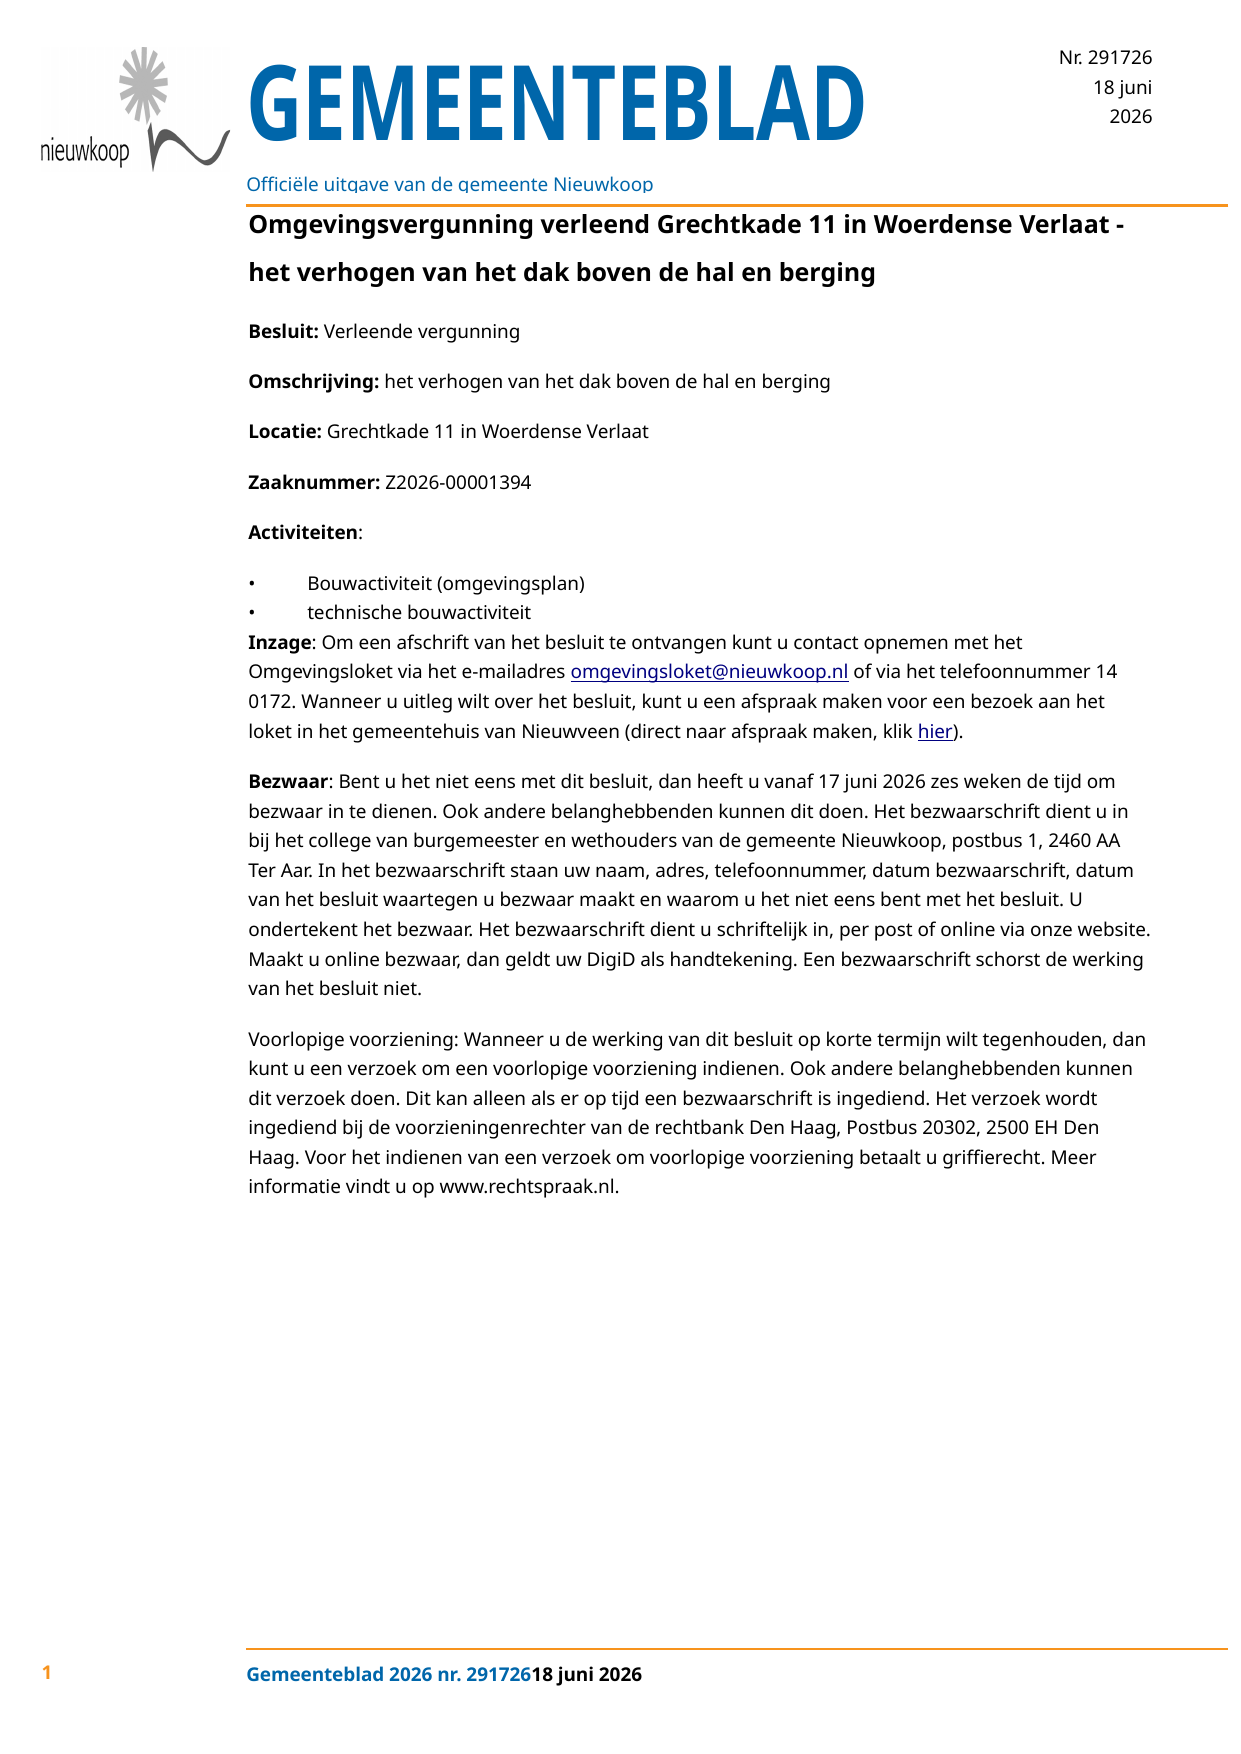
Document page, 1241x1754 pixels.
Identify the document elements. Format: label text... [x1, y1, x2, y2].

list Bouwactiviteit (omgevingsplan) [248, 570, 1152, 596]
text Omgevingsvergunning verleend Grechtkade 11 in Woerdense Verlaat - het verhogen van het dak boven de hal en berging [248, 207, 1152, 288]
text Zaaknummer: Z2026-00001394 [248, 469, 1152, 495]
text Bezwaar: Bent u het niet eens met dit besluit, dan heeft u vanaf 17 juni 2026 zes weken de tijd om bezwaar in te dienen. Ook andere belanghebbenden kunnen dit doen. Het bezwaarschrift dient u in bij het college van burgemeester en wethouders van de gemeente Nieuwkoop, postbus 1, 2460 AA Ter Aar. In het bezwaarschrift staan uw naam, adres, telefoonnummer, datum bezwaarschrift, datum van het besluit waartegen u bezwaar maakt en waarom u het niet eens bent met het besluit. U ondertekent het bezwaar. Het bezwaarschrift dient u schriftelijk in, per post of online via onze website. Maakt u online bezwaar, dan geldt uw DigiD als handtekening. Een bezwaarschrift schorst de werking van het besluit niet. [248, 768, 1152, 1001]
text Omschrijving: het verhogen van het dak boven de hal en berging [248, 368, 1152, 394]
text Voorlopige voorziening: Wanneer u de werking van dit besluit op korte termijn wilt tegenhouden, dan kunt u een verzoek om een voorlopige voorziening indienen. Ook andere belanghebbenden kunnen dit verzoek doen. Dit kan alleen als er op tijd een bezwaarschrift is ingediend. Het verzoek wordt ingediend bij de voorzieningenrechter van de rechtbank Den Haag, Postbus 20302, 2500 EH Den Haag. Voor het indienen van een verzoek om voorlopige voorziening betaalt u griffierecht. Meer informatie vindt u op www.rechtspraak.nl. [248, 1026, 1152, 1199]
text Inzage: Om een afschrift van het besluit te ontvangen kunt u contact opnemen met het Omgevingsloket via het e-mailadres omgevingsloket@nieuwkoop.nl of via het telefoonnummer 14 0172. Wanneer u uitleg wilt over het besluit, kunt u een afspraak maken voor een bezoek aan het loket in het gemeentehuis van Nieuwveen (direct naar afspraak maken, klik hier). [248, 629, 1152, 744]
list technische bouwactiviteit [248, 599, 1152, 625]
text Locatie: Grechtkade 11 in Woerdense Verlaat [248, 419, 1152, 444]
picture [41, 47, 231, 172]
text Besluit: Verleende vergunning [248, 318, 1152, 344]
text Activiteiten: [248, 519, 1152, 545]
